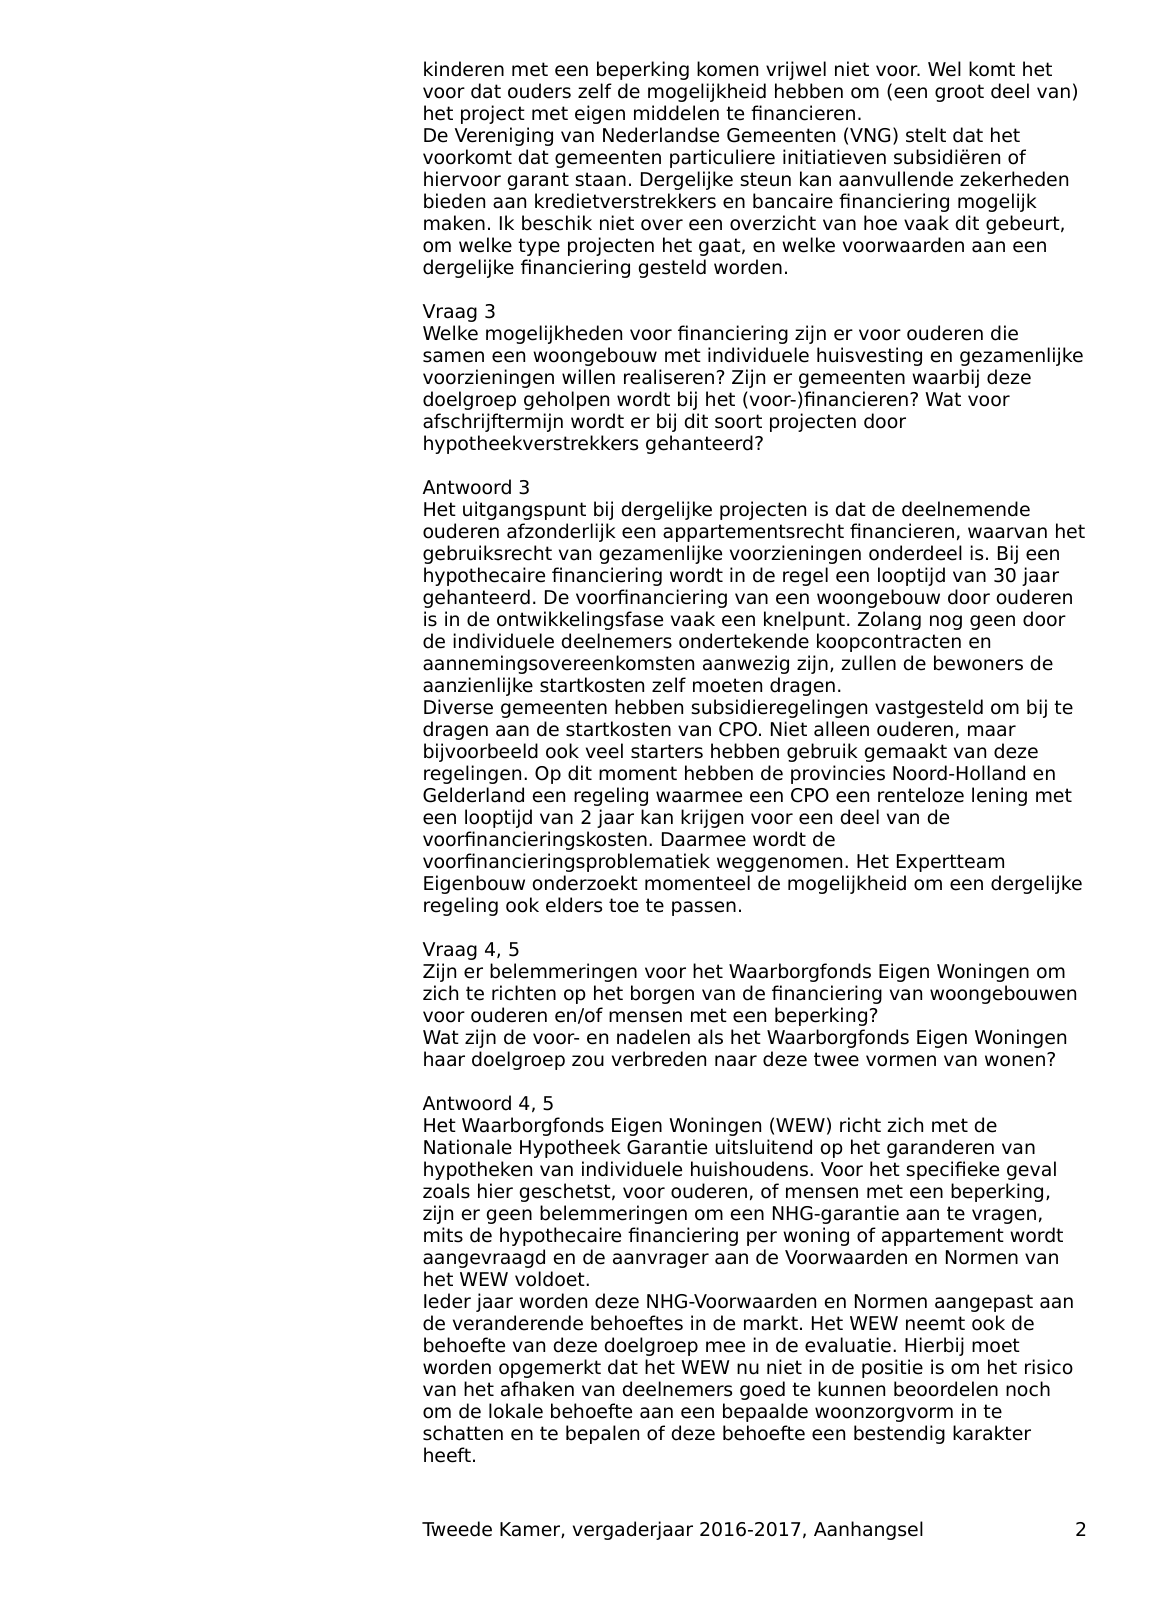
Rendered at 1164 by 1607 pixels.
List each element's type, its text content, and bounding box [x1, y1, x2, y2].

text Welke mogelijkheden voor financiering zijn er voor ouderen die samen een woongebouw met individuele huisvesting en gezamenlijke voorzieningen willen realiseren? Zijn er gemeenten waarbij deze doelgroep geholpen wordt bij het (voor-)financieren? Wat voor afschrijftermijn wordt er bij dit soort projecten door hypotheekverstrekkers gehanteerd? [422, 323, 1087, 455]
text Antwoord 4, 5 [422, 1093, 1087, 1115]
text Zijn er belemmeringen voor het Waarborgfonds Eigen Woningen om zich te richten op het borgen van de financiering van woongebouwen voor ouderen en/of mensen met een beperking? [422, 961, 1087, 1027]
text Diverse gemeenten hebben subsidieregelingen vastgesteld om bij te dragen aan de startkosten van CPO. Niet alleen ouderen, maar bijvoorbeeld ook veel starters hebben gebruik gemaakt van deze regelingen. Op dit moment hebben de provincies Noord-Holland en Gelderland een regeling waarmee een CPO een renteloze lening met een looptijd van 2 jaar kan krijgen voor een deel van de voorfinancieringskosten. Daarmee wordt de voorfinancieringsproblematiek weggenomen. Het Expertteam Eigenbouw onderzoekt momenteel de mogelijkheid om een dergelijke regeling ook elders toe te passen. [422, 697, 1087, 917]
text Antwoord 3 [422, 477, 1087, 499]
text Ieder jaar worden deze NHG-Voorwaarden en Normen aangepast aan de veranderende behoeftes in de markt. Het WEW neemt ook de behoefte van deze doelgroep mee in de evaluatie. Hierbij moet worden opgemerkt dat het WEW nu niet in de positie is om het risico van het afhaken van deelnemers goed te kunnen beoordelen noch om de lokale behoefte aan een bepaalde woonzorgvorm in te schatten en te bepalen of deze behoefte een bestendig karakter heeft. [422, 1291, 1087, 1467]
text kinderen met een beperking komen vrijwel niet voor. Wel komt het voor dat ouders zelf de mogelijkheid hebben om (een groot deel van) het project met eigen middelen te financieren. [422, 59, 1087, 125]
text Vraag 4, 5 [422, 939, 1087, 961]
text Het Waarborgfonds Eigen Woningen (WEW) richt zich met de Nationale Hypotheek Garantie uitsluitend op het garanderen van hypotheken van individuele huishoudens. Voor het specifieke geval zoals hier geschetst, voor ouderen, of mensen met een beperking, zijn er geen belemmeringen om een NHG-garantie aan te vragen, mits de hypothecaire financiering per woning of appartement wordt aangevraagd en de aanvrager aan de Voorwaarden en Normen van het WEW voldoet. [422, 1115, 1087, 1291]
text Vraag 3 [422, 301, 1087, 323]
text Wat zijn de voor- en nadelen als het Waarborgfonds Eigen Woningen haar doelgroep zou verbreden naar deze twee vormen van wonen? [422, 1027, 1087, 1071]
text Het uitgangspunt bij dergelijke projecten is dat de deelnemende ouderen afzonderlijk een appartementsrecht financieren, waarvan het gebruiksrecht van gezamenlijke voorzieningen onderdeel is. Bij een hypothecaire financiering wordt in de regel een looptijd van 30 jaar gehanteerd. De voorfinanciering van een woongebouw door ouderen is in de ontwikkelingsfase vaak een knelpunt. Zolang nog geen door de individuele deelnemers ondertekende koopcontracten en aannemingsovereenkomsten aanwezig zijn, zullen de bewoners de aanzienlijke startkosten zelf moeten dragen. [422, 499, 1087, 697]
text De Vereniging van Nederlandse Gemeenten (VNG) stelt dat het voorkomt dat gemeenten particuliere initiatieven subsidiëren of hiervoor garant staan. Dergelijke steun kan aanvullende zekerheden bieden aan kredietverstrekkers en bancaire financiering mogelijk maken. Ik beschik niet over een overzicht van hoe vaak dit gebeurt, om welke type projecten het gaat, en welke voorwaarden aan een dergelijke financiering gesteld worden. [422, 125, 1087, 279]
